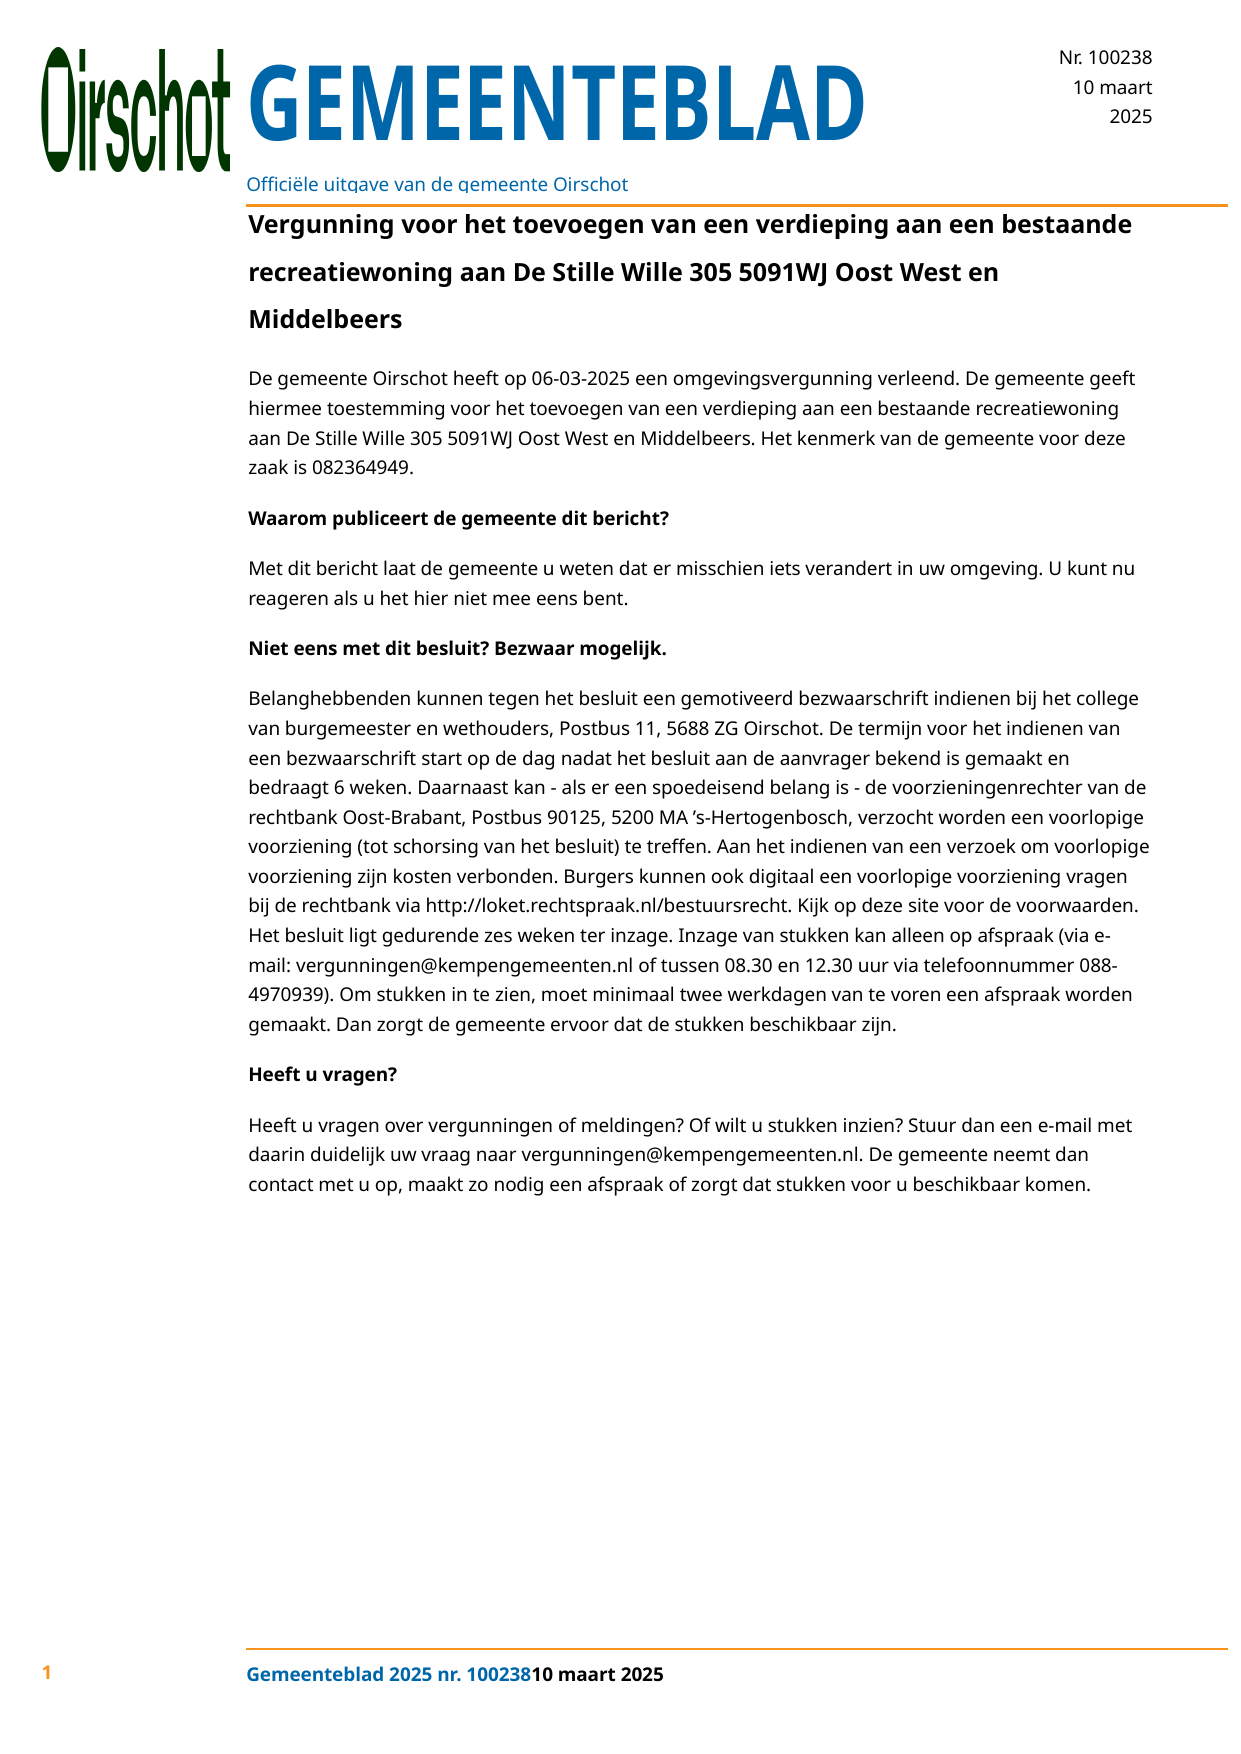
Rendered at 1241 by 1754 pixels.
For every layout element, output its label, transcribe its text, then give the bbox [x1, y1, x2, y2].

text Met dit bericht laat de gemeente u weten dat er misschien iets verandert in uw omgeving. U kunt nu reageren als u het hier niet mee eens bent. [248, 555, 1152, 610]
text Vergunning voor het toevoegen van een verdieping aan een bestaande recreatiewoning aan De Stille Wille 305 5091WJ Oost West en Middelbeers [248, 207, 1152, 336]
text De gemeente Oirschot heeft op 06-03-2025 een omgevingsvergunning verleend. De gemeente geeft hiermee toestemming voor het toevoegen van een verdieping aan een bestaande recreatiewoning aan De Stille Wille 305 5091WJ Oost West en Middelbeers. Het kenmerk van de gemeente voor deze zaak is 082364949. [248, 366, 1152, 480]
text Waarom publiceert de gemeente dit bericht? [248, 505, 1152, 530]
text Heeft u vragen over vergunningen of meldingen? Of wilt u stukken inzien? Stuur dan een e-mail met daarin duidelijk uw vraag naar vergunningen@kempengemeenten.nl. De gemeente neemt dan contact met u op, maakt zo nodig een afspraak of zorgt dat stukken voor u beschikbaar komen. [248, 1112, 1152, 1197]
picture [41, 47, 231, 172]
text Belanghebbenden kunnen tegen het besluit een gemotiveerd bezwaarschrift indienen bij het college van burgemeester en wethouders, Postbus 11, 5688 ZG Oirschot. De termijn voor het indienen van een bezwaarschrift start op de dag nadat het besluit aan de aanvrager bekend is gemaakt en bedraagt 6 weken. Daarnaast kan - als er een spoedeisend belang is - de voorzieningenrechter van de rechtbank Oost-Brabant, Postbus 90125, 5200 MA ’s-Hertogenbosch, verzocht worden een voorlopige voorziening (tot schorsing van het besluit) te treffen. Aan het indienen van een verzoek om voorlopige voorziening zijn kosten verbonden. Burgers kunnen ook digitaal een voorlopige voorziening vragen bij de rechtbank via http://loket.rechtspraak.nl/bestuursrecht. Kijk op deze site voor de voorwaarden. Het besluit ligt gedurende zes weken ter inzage. Inzage van stukken kan alleen op afspraak (via e-mail: vergunningen@kempengemeenten.nl of tussen 08.30 en 12.30 uur via telefoonnummer 088-4970939). Om stukken in te zien, moet minimaal twee werkdagen van te voren een afspraak worden gemaakt. Dan zorgt de gemeente ervoor dat de stukken beschikbaar zijn. [248, 686, 1152, 1037]
text Heeft u vragen? [248, 1061, 1152, 1087]
text Niet eens met dit besluit? Bezwaar mogelijk. [248, 635, 1152, 661]
